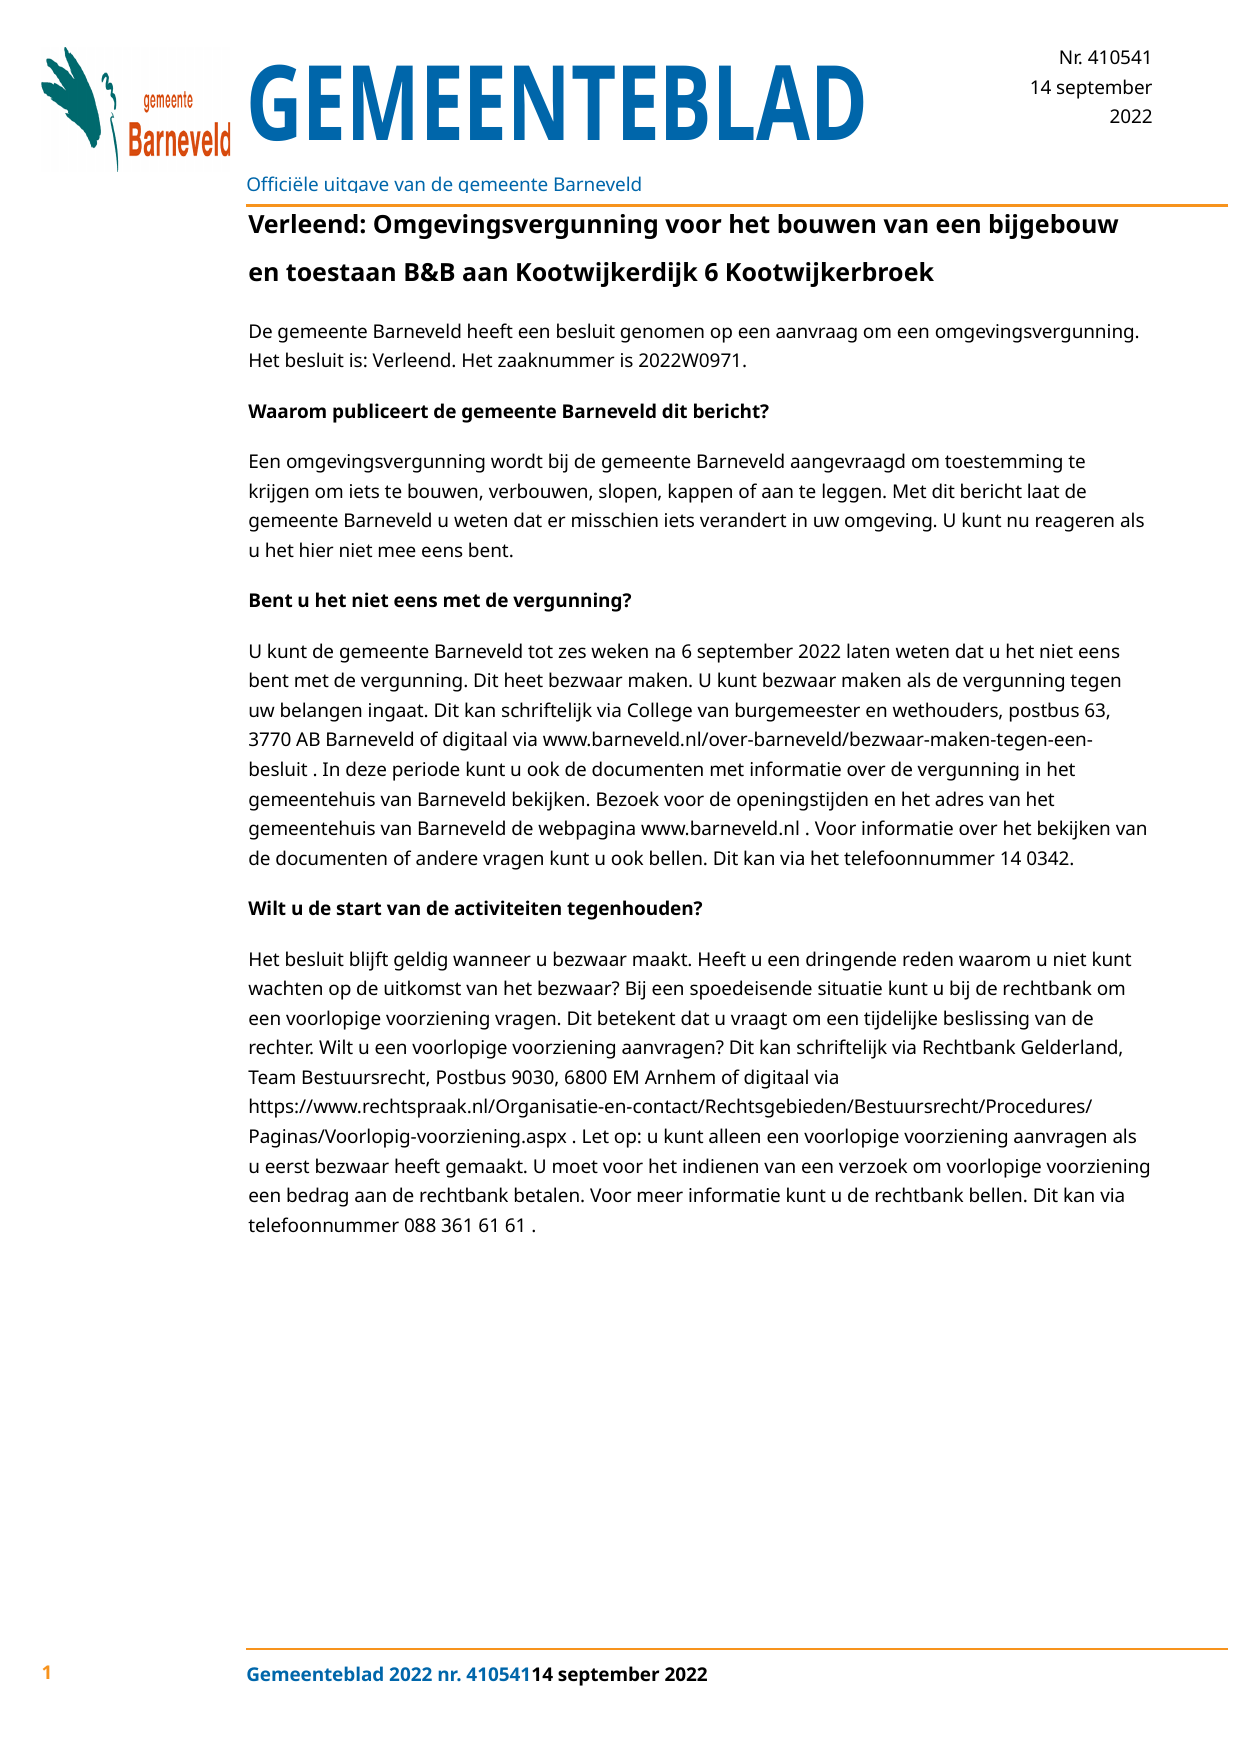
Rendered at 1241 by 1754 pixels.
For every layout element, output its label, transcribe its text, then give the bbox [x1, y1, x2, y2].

text Wilt u de start van de activiteiten tegenhouden? [248, 895, 1152, 921]
text U kunt de gemeente Barneveld tot zes weken na 6 september 2022 laten weten dat u het niet eens bent met de vergunning. Dit heet bezwaar maken. U kunt bezwaar maken als de vergunning tegen uw belangen ingaat. Dit kan schriftelijk via College van burgemeester en wethouders, postbus 63, 3770 AB Barneveld of digitaal via www.barneveld.nl/over-barneveld/bezwaar-maken-tegen-een-besluit . In deze periode kunt u ook de documenten met informatie over de vergunning in het gemeentehuis van Barneveld bekijken. Bezoek voor de openingstijden en het adres van het gemeentehuis van Barneveld de webpagina www.barneveld.nl . Voor informatie over het bekijken van de documenten of andere vragen kunt u ook bellen. Dit kan via het telefoonnummer 14 0342. [248, 638, 1152, 871]
text Verleend: Omgevingsvergunning voor het bouwen van een bijgebouw en toestaan B&B aan Kootwijkerdijk 6 Kootwijkerbroek [248, 207, 1152, 288]
text Het besluit blijft geldig wanneer u bezwaar maakt. Heeft u een dringende reden waarom u niet kunt wachten op de uitkomst van het bezwaar? Bij een spoedeisende situatie kunt u bij de rechtbank om een voorlopige voorziening vragen. Dit betekent dat u vraagt om een tijdelijke beslissing van de rechter. Wilt u een voorlopige voorziening aanvragen? Dit kan schriftelijk via Rechtbank Gelderland, Team Bestuursrecht, Postbus 9030, 6800 EM Arnhem of digitaal via https://www.rechtspraak.nl/Organisatie-en-contact/Rechtsgebieden/Bestuursrecht/Procedures/Paginas/Voorlopig-voorziening.aspx . Let op: u kunt alleen een voorlopige voorziening aanvragen als u eerst bezwaar heeft gemaakt. U moet voor het indienen van een verzoek om voorlopige voorziening een bedrag aan de rechtbank betalen. Voor meer informatie kunt u de rechtbank bellen. Dit kan via telefoonnummer 088 361 61 61 . [248, 946, 1152, 1238]
text Waarom publiceert de gemeente Barneveld dit bericht? [248, 398, 1152, 424]
picture [41, 47, 231, 172]
text Bent u het niet eens met de vergunning? [248, 587, 1152, 613]
text Een omgevingsvergunning wordt bij de gemeente Barneveld aangevraagd om toestemming te krijgen om iets te bouwen, verbouwen, slopen, kappen of aan te leggen. Met dit bericht laat de gemeente Barneveld u weten dat er misschien iets verandert in uw omgeving. U kunt nu reageren als u het hier niet mee eens bent. [248, 448, 1152, 563]
text De gemeente Barneveld heeft een besluit genomen op een aanvraag om een omgevingsvergunning. Het besluit is: Verleend. Het zaaknummer is 2022W0971. [248, 318, 1152, 373]
